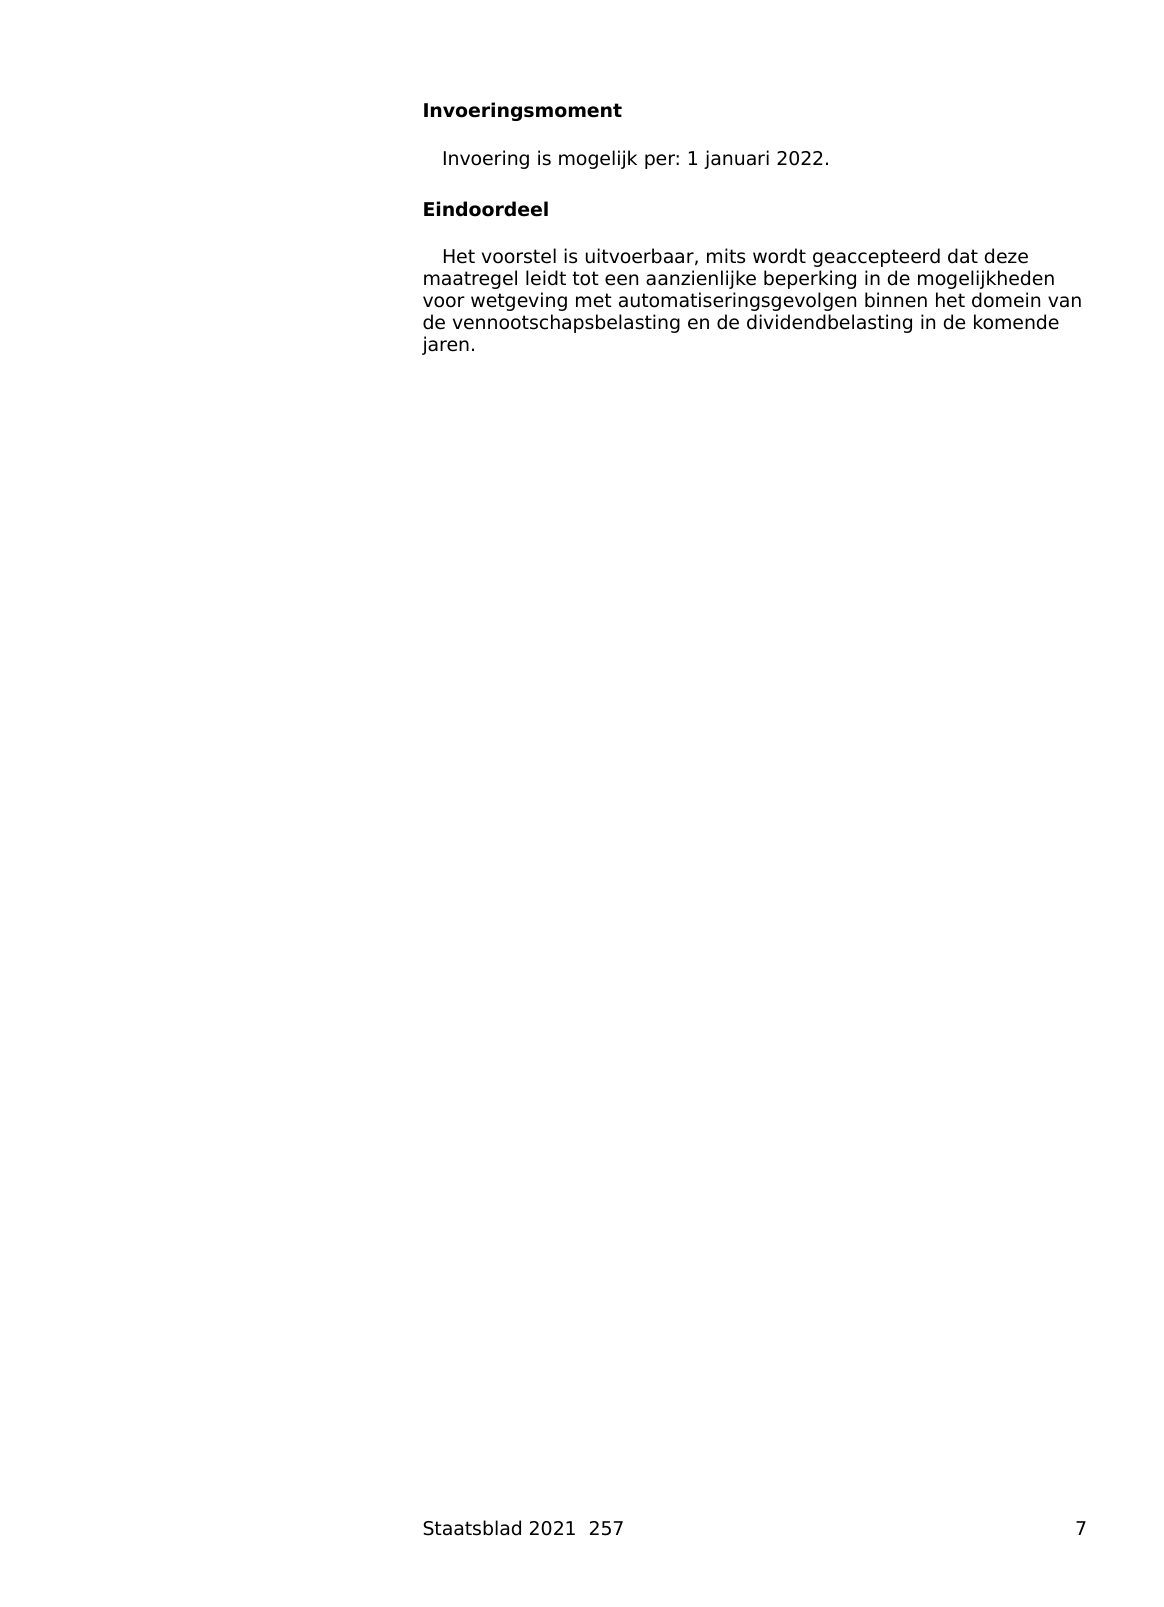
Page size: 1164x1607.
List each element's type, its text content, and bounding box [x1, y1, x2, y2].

text Invoering is mogelijk per: 1 januari 2022. [422, 147, 1087, 169]
subtitle Eindoordeel [422, 199, 1087, 221]
text Het voorstel is uitvoerbaar, mits wordt geaccepteerd dat deze maatregel leidt tot een aanzienlijke beperking in de mogelijkheden voor wetgeving met automatiseringsgevolgen binnen het domein van de vennootschapsbelasting en de dividendbelasting in de komende jaren. [422, 246, 1087, 356]
subtitle Invoeringsmoment [422, 100, 1087, 122]
